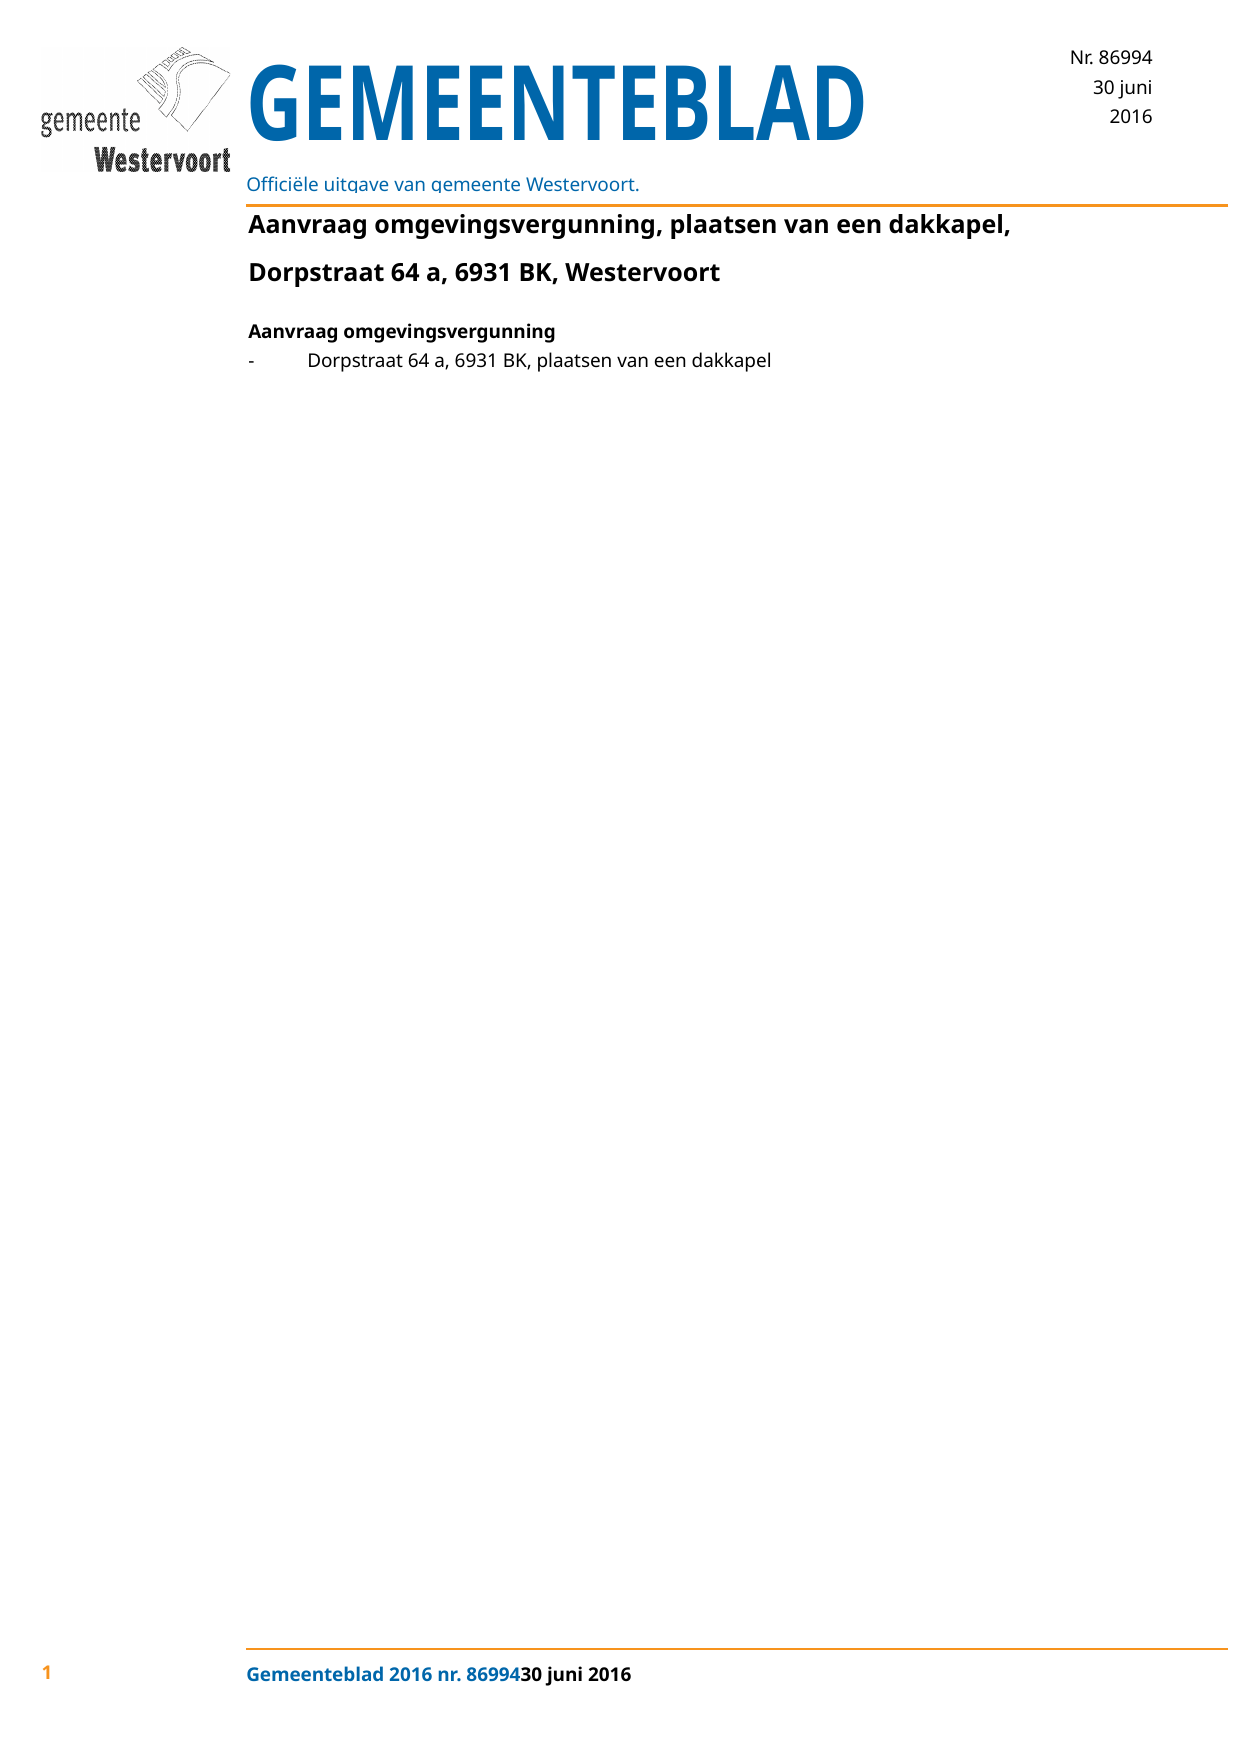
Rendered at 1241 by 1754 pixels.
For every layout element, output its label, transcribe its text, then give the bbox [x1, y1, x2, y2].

picture [41, 47, 231, 172]
text Aanvraag omgevingsvergunning, plaatsen van een dakkapel, Dorpstraat 64 a, 6931 BK, Westervoort [248, 207, 1152, 288]
list Dorpstraat 64 a, 6931 BK, plaatsen van een dakkapel [248, 347, 1152, 373]
text Aanvraag omgevingsvergunning [248, 318, 1152, 344]
